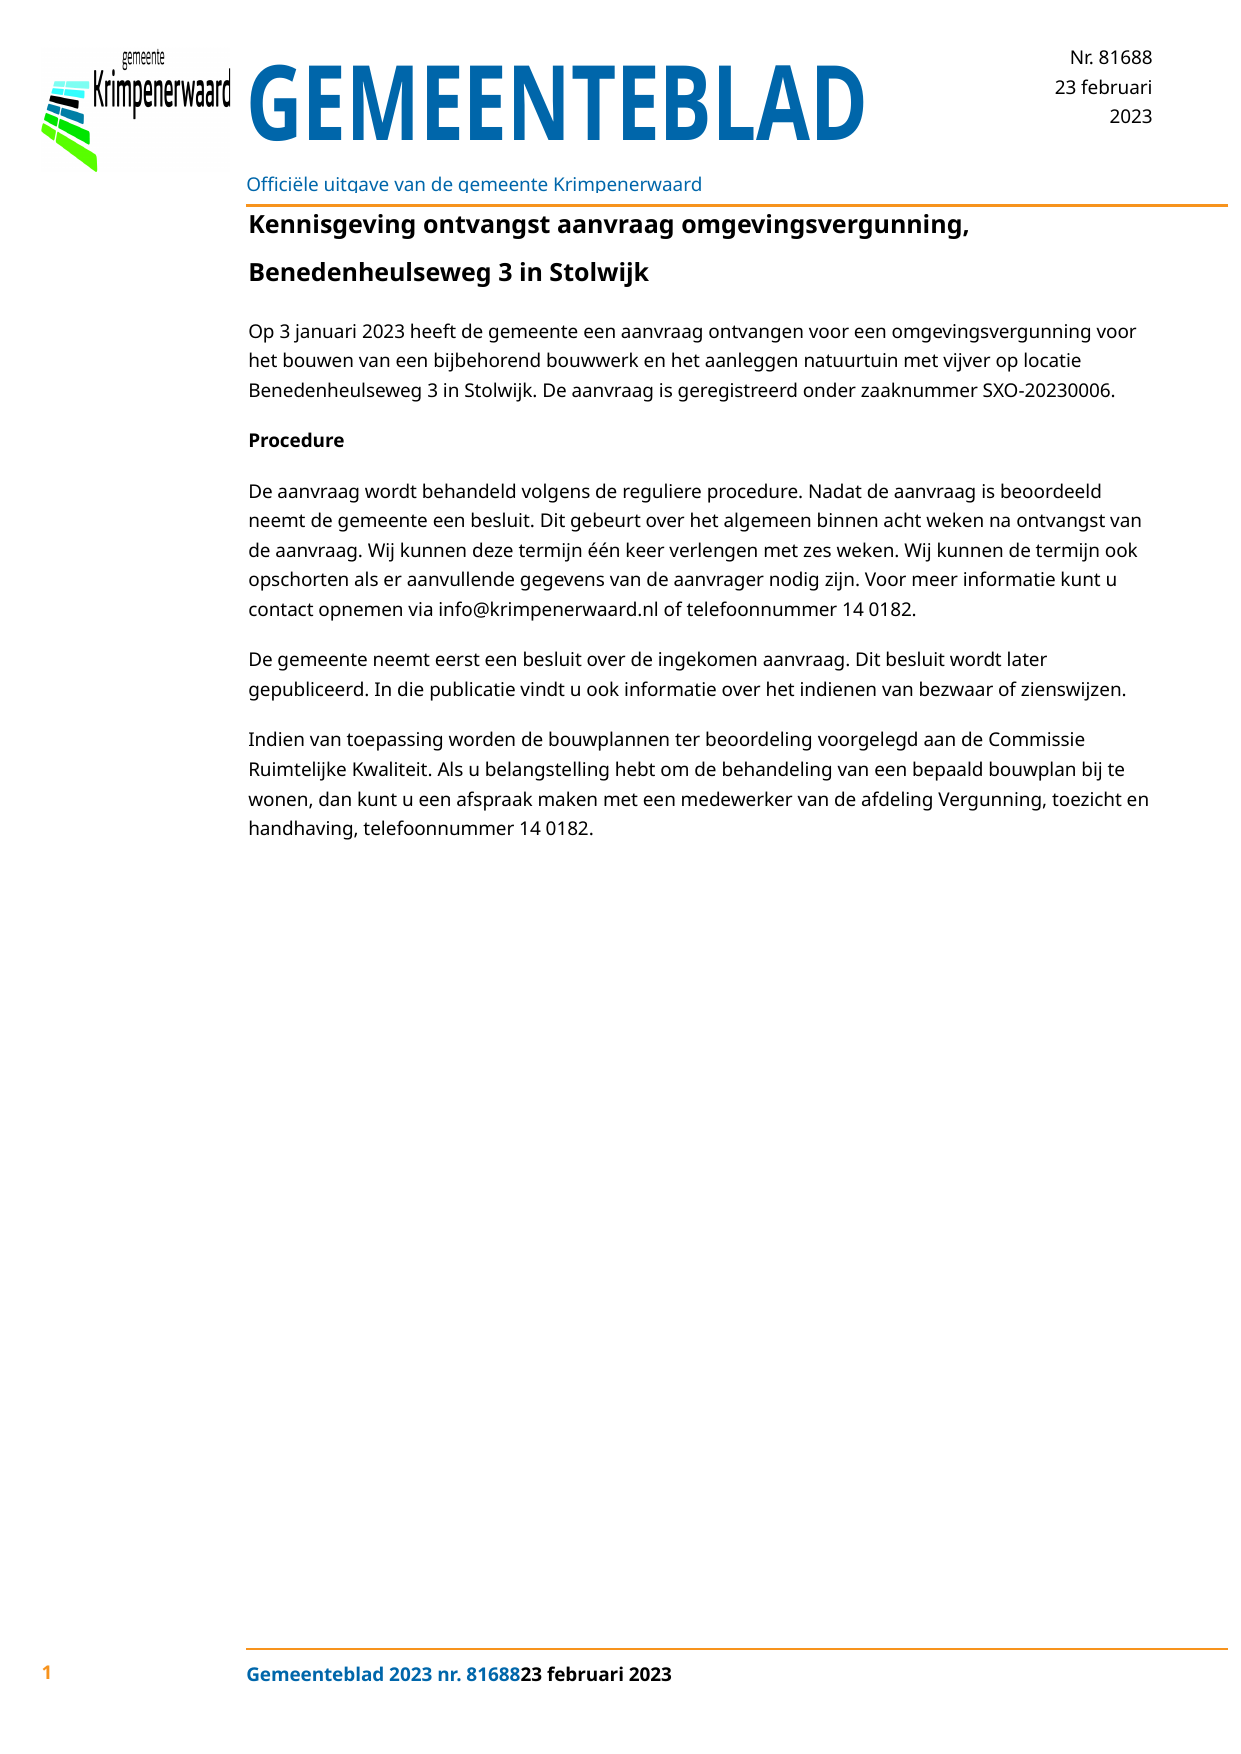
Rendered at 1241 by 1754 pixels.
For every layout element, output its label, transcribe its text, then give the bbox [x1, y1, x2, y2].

text De aanvraag wordt behandeld volgens de reguliere procedure. Nadat de aanvraag is beoordeeld neemt de gemeente een besluit. Dit gebeurt over het algemeen binnen acht weken na ontvangst van de aanvraag. Wij kunnen deze termijn één keer verlengen met zes weken. Wij kunnen de termijn ook opschorten als er aanvullende gegevens van de aanvrager nodig zijn. Voor meer informatie kunt u contact opnemen via info@krimpenerwaard.nl of telefoonnummer 14 0182. [248, 478, 1152, 622]
text De gemeente neemt eerst een besluit over de ingekomen aanvraag. Dit besluit wordt later gepubliceerd. In die publicatie vindt u ook informatie over het indienen van bezwaar of zienswijzen. [248, 647, 1152, 702]
picture [41, 47, 231, 172]
text Procedure [248, 427, 1152, 453]
text Op 3 januari 2023 heeft de gemeente een aanvraag ontvangen voor een omgevingsvergunning voor het bouwen van een bijbehorend bouwwerk en het aanleggen natuurtuin met vijver op locatie Benedenheulseweg 3 in Stolwijk. De aanvraag is geregistreerd onder zaaknummer SXO-20230006. [248, 318, 1152, 403]
text Kennisgeving ontvangst aanvraag omgevingsvergunning, Benedenheulseweg 3 in Stolwijk [248, 207, 1152, 288]
text Indien van toepassing worden de bouwplannen ter beoordeling voorgelegd aan de Commissie Ruimtelijke Kwaliteit. Als u belangstelling hebt om de behandeling van een bepaald bouwplan bij te wonen, dan kunt u een afspraak maken met een medewerker van de afdeling Vergunning, toezicht en handhaving, telefoonnummer 14 0182. [248, 727, 1152, 841]
